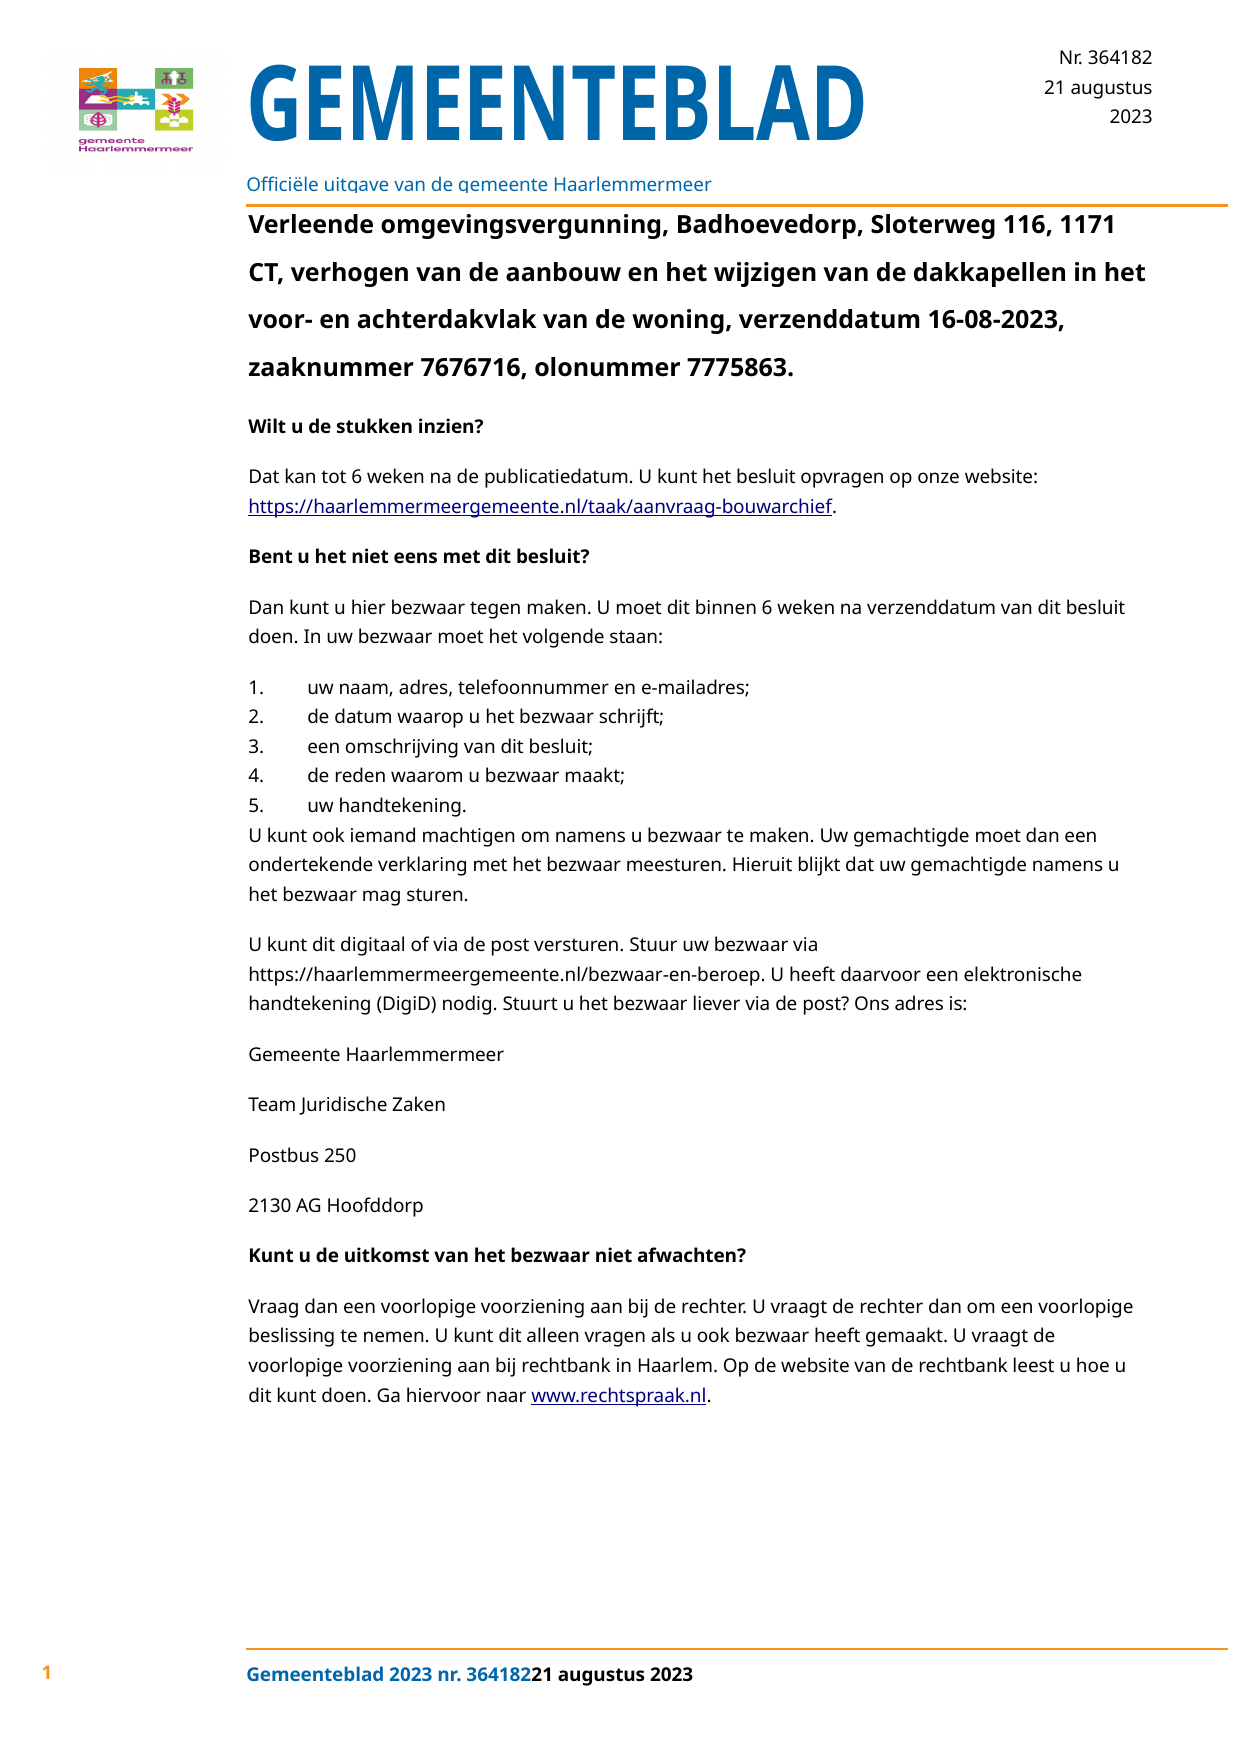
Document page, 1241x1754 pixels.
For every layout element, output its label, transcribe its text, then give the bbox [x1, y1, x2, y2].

text 2130 AG Hoofddorp [248, 1192, 1152, 1218]
picture [41, 47, 231, 172]
text U kunt ook iemand machtigen om namens u bezwaar te maken. Uw gemachtigde moet dan een ondertekende verklaring met het bezwaar meesturen. Hieruit blijkt dat uw gemachtigde namens u het bezwaar mag sturen. [248, 822, 1152, 907]
text Gemeente Haarlemmermeer [248, 1041, 1152, 1067]
text Dan kunt u hier bezwaar tegen maken. U moet dit binnen 6 weken na verzenddatum van dit besluit doen. In uw bezwaar moet het volgende staan: [248, 594, 1152, 649]
list uw naam, adres, telefoonnummer en e-mailadres; [248, 674, 1152, 700]
list uw handtekening. [248, 792, 1152, 818]
text Vraag dan een voorlopige voorziening aan bij de rechter. U vraagt de rechter dan om een voorlopige beslissing te nemen. U kunt dit alleen vragen als u ook bezwaar heeft gemaakt. U vraagt de voorlopige voorziening aan bij rechtbank in Haarlem. Op de website van de rechtbank leest u hoe u dit kunt doen. Ga hiervoor naar www.rechtspraak.nl. [248, 1293, 1152, 1408]
text Team Juridische Zaken [248, 1091, 1152, 1117]
text Verleende omgevingsvergunning, Badhoevedorp, Sloterweg 116, 1171 CT, verhogen van de aanbouw en het wijzigen van de dakkapellen in het voor- en achterdakvlak van de woning, verzenddatum 16-08-2023, zaaknummer 7676716, olonummer 7775863. [248, 207, 1152, 384]
text Bent u het niet eens met dit besluit? [248, 543, 1152, 569]
list de reden waarom u bezwaar maakt; [248, 763, 1152, 788]
list de datum waarop u het bezwaar schrijft; [248, 703, 1152, 729]
text Dat kan tot 6 weken na de publicatiedatum. U kunt het besluit opvragen op onze website: https://haarlemmermeergemeente.nl/taak/aanvraag-bouwarchief. [248, 463, 1152, 519]
list een omschrijving van dit besluit; [248, 733, 1152, 759]
text Kunt u de uitkomst van het bezwaar niet afwachten? [248, 1243, 1152, 1268]
text Wilt u de stukken inzien? [248, 413, 1152, 439]
text U kunt dit digitaal of via de post versturen. Stuur uw bezwaar via https://haarlemmermeergemeente.nl/bezwaar-en-beroep. U heeft daarvoor een elektronische handtekening (DigiD) nodig. Stuurt u het bezwaar liever via de post? Ons adres is: [248, 931, 1152, 1016]
text Postbus 250 [248, 1142, 1152, 1168]
